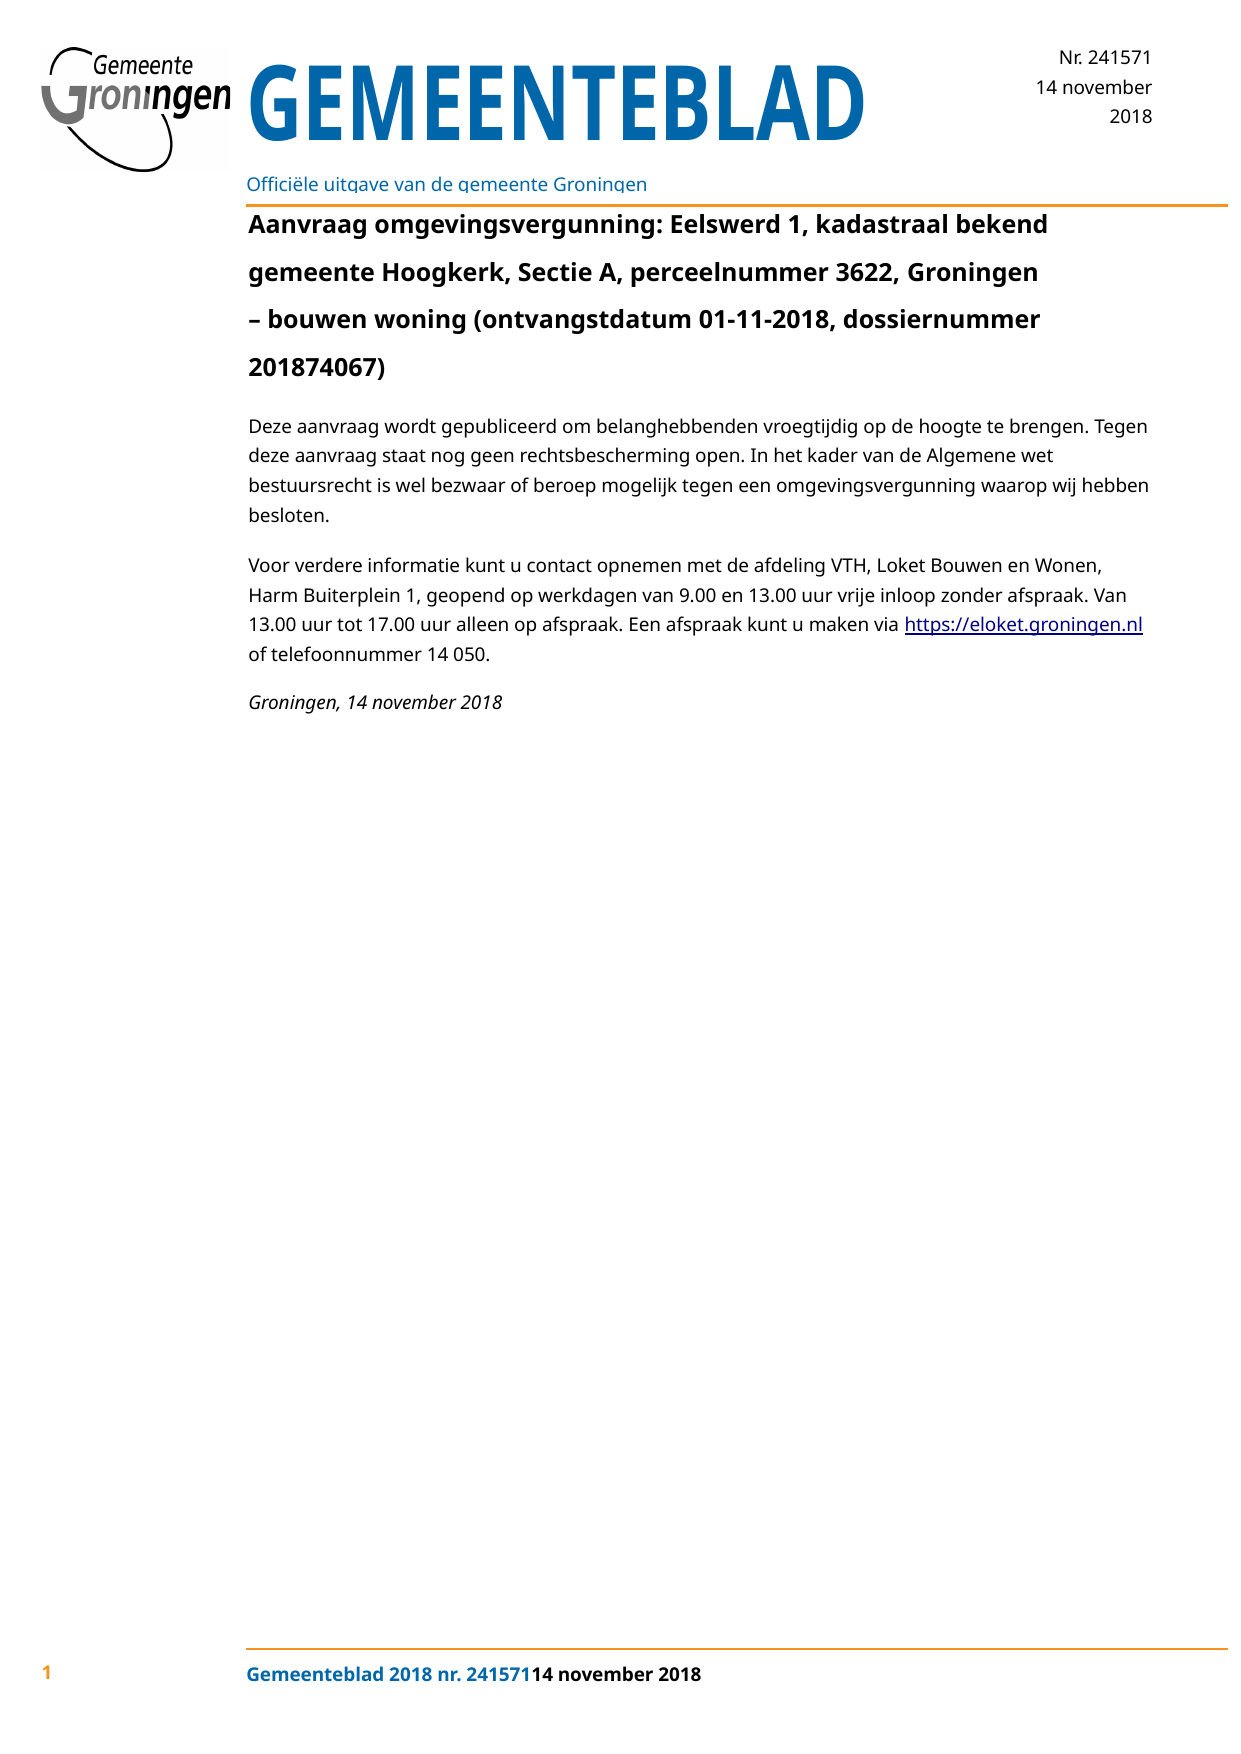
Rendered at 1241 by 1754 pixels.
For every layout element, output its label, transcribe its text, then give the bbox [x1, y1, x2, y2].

text Voor verdere informatie kunt u contact opnemen met de afdeling VTH, Loket Bouwen en Wonen, Harm Buiterplein 1, geopend op werkdagen van 9.00 en 13.00 uur vrije inloop zonder afspraak. Van 13.00 uur tot 17.00 uur alleen op afspraak. Een afspraak kunt u maken via https://eloket.groningen.nl of telefoonnummer 14 050. [248, 552, 1152, 667]
picture [41, 47, 231, 172]
text Aanvraag omgevingsvergunning: Eelswerd 1, kadastraal bekend gemeente Hoogkerk, Sectie A, perceelnummer 3622, Groningen – bouwen woning (ontvangstdatum 01-11-2018, dossiernummer 201874067) [248, 207, 1152, 384]
text Deze aanvraag wordt gepubliceerd om belanghebbenden vroegtijdig op de hoogte te brengen. Tegen deze aanvraag staat nog geen rechtsbescherming open. In het kader van de Algemene wet bestuursrecht is wel bezwaar of beroep mogelijk tegen een omgevingsvergunning waarop wij hebben besloten. [248, 413, 1152, 528]
text Groningen, 14 november 2018 [248, 689, 1152, 714]
